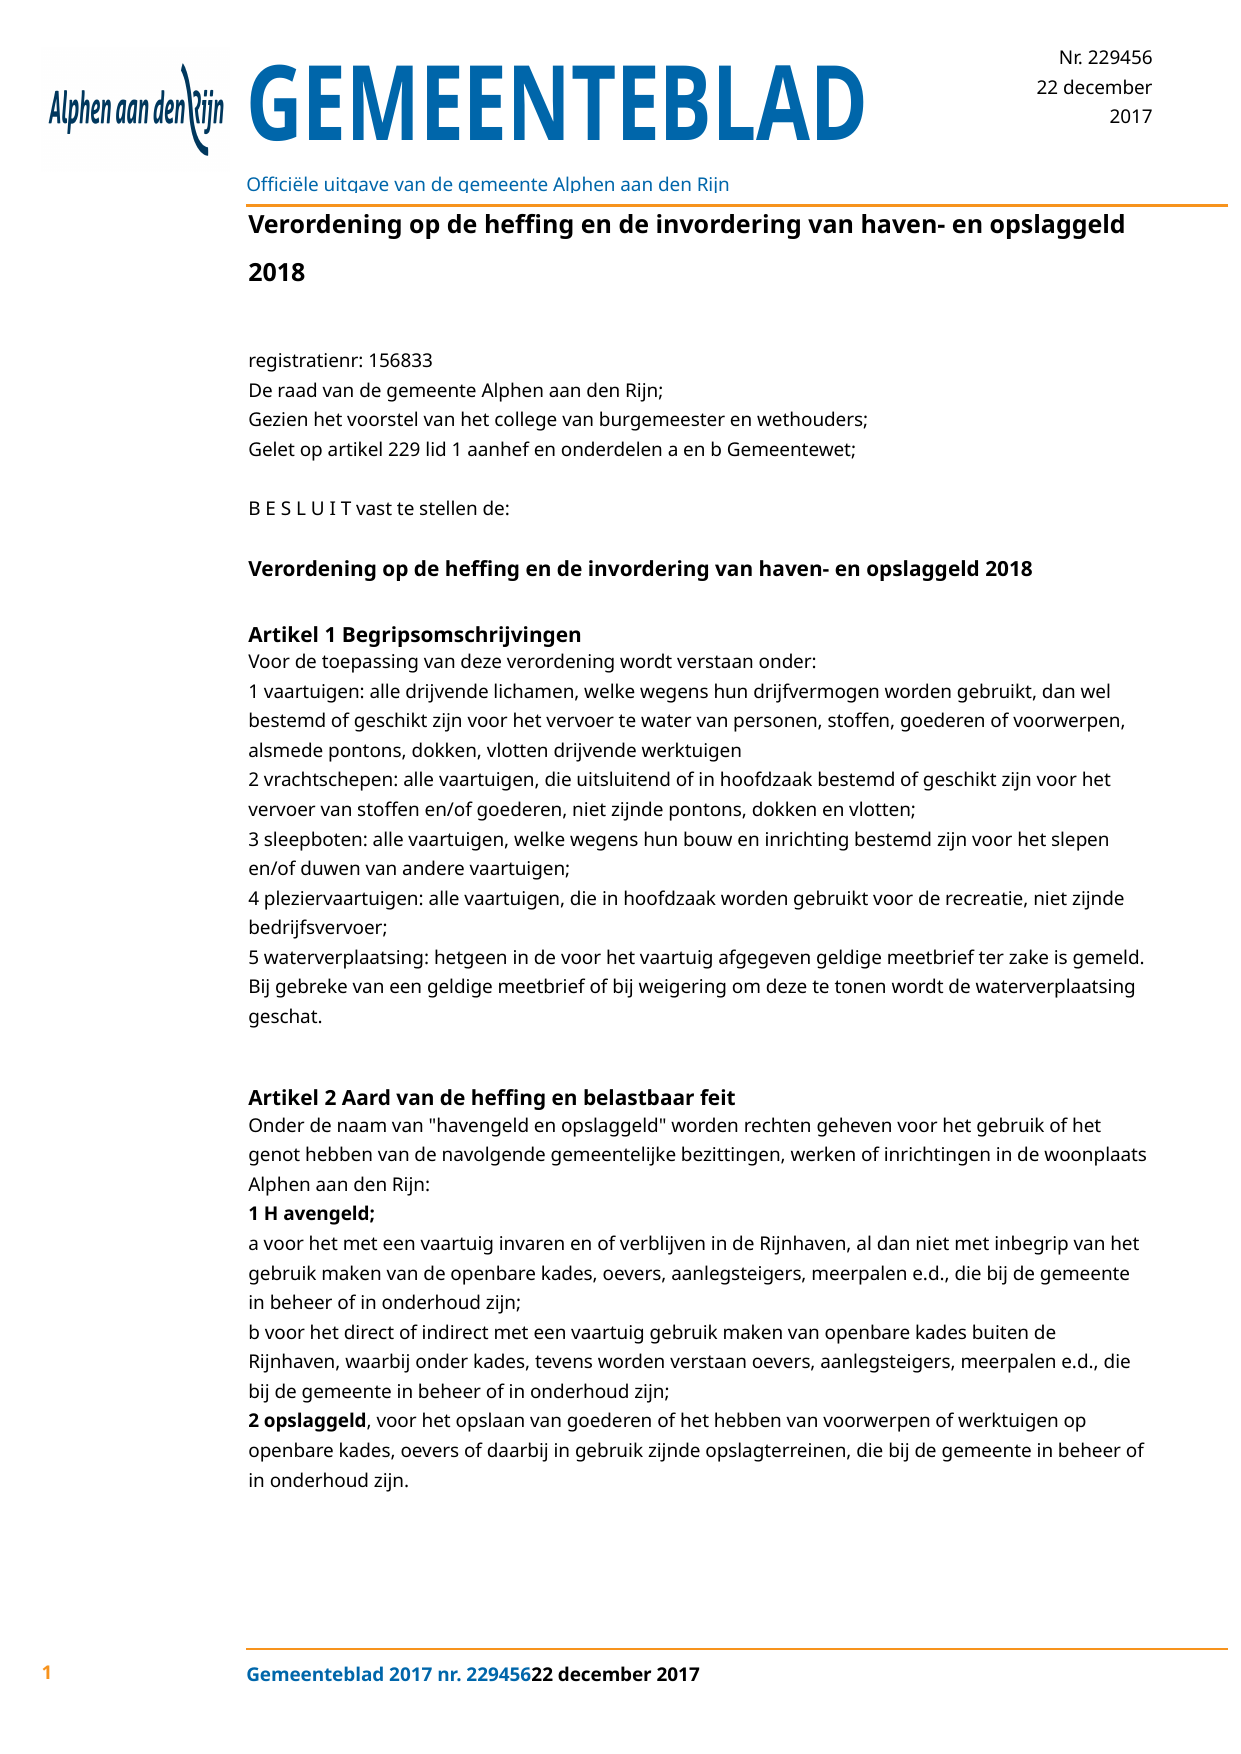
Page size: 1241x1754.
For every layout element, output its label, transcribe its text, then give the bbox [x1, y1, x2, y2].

text De raad van de gemeente Alphen aan den Rijn; [248, 377, 1152, 403]
text Voor de toepassing van deze verordening wordt verstaan onder: [248, 648, 1152, 674]
text B E S L U I T vast te stellen de: [248, 495, 1152, 521]
text Artikel 1 Begripsomschrijvingen [248, 620, 1152, 648]
text 1 vaartuigen: alle drijvende lichamen, welke wegens hun drijfvermogen worden gebruikt, dan wel bestemd of geschikt zijn voor het vervoer te water van personen, stoffen, goederen of voorwerpen, alsmede pontons, dokken, vlotten drijvende werktuigen [248, 678, 1152, 763]
text Onder de naam van "havengeld en opslaggeld" worden rechten geheven voor het gebruik of het genot hebben van de navolgende gemeentelijke bezittingen, werken of inrichtingen in de woonplaats Alphen aan den Rijn: [248, 1112, 1152, 1197]
picture [41, 47, 231, 172]
text 3 sleepboten: alle vaartuigen, welke wegens hun bouw en inrichting bestemd zijn voor het slepen en/of duwen van andere vaartuigen; [248, 826, 1152, 881]
text 4 pleziervaartuigen: alle vaartuigen, die in hoofdzaak worden gebruikt voor de recreatie, niet zijnde bedrijfsvervoer; [248, 885, 1152, 940]
text Verordening op de heffing en de invordering van haven- en opslaggeld 2018 [248, 554, 1152, 583]
text a voor het met een vaartuig invaren en of verblijven in de Rijnhaven, al dan niet met inbegrip van het gebruik maken van de openbare kades, oevers, aanlegsteigers, meerpalen e.d., die bij de gemeente in beheer of in onderhoud zijn; [248, 1230, 1152, 1315]
text 2 opslaggeld, voor het opslaan van goederen of het hebben van voorwerpen of werktuigen op openbare kades, oevers of daarbij in gebruik zijnde opslagterreinen, die bij de gemeente in beheer of in onderhoud zijn. [248, 1408, 1152, 1492]
text Artikel 2 Aard van de heffing en belastbaar feit [248, 1083, 1152, 1112]
text 2 vrachtschepen: alle vaartuigen, die uitsluitend of in hoofdzaak bestemd of geschikt zijn voor het vervoer van stoffen en/of goederen, niet zijnde pontons, dokken en vlotten; [248, 767, 1152, 822]
text registratienr: 156833 [248, 347, 1152, 373]
text Gelet op artikel 229 lid 1 aanhef en onderdelen a en b Gemeentewet; [248, 436, 1152, 462]
text 1 H avengeld; [248, 1201, 1152, 1226]
text b voor het direct of indirect met een vaartuig gebruik maken van openbare kades buiten de Rijnhaven, waarbij onder kades, tevens worden verstaan oevers, aanlegsteigers, meerpalen e.d., die bij de gemeente in beheer of in onderhoud zijn; [248, 1319, 1152, 1404]
text Verordening op de heffing en de invordering van haven- en opslaggeld 2018 [248, 207, 1152, 288]
text Gezien het voorstel van het college van burgemeester en wethouders; [248, 407, 1152, 432]
text 5 waterverplaatsing: hetgeen in de voor het vaartuig afgegeven geldige meetbrief ter zake is gemeld. Bij gebreke van een geldige meetbrief of bij weigering om deze te tonen wordt de waterverplaatsing geschat. [248, 944, 1152, 1029]
